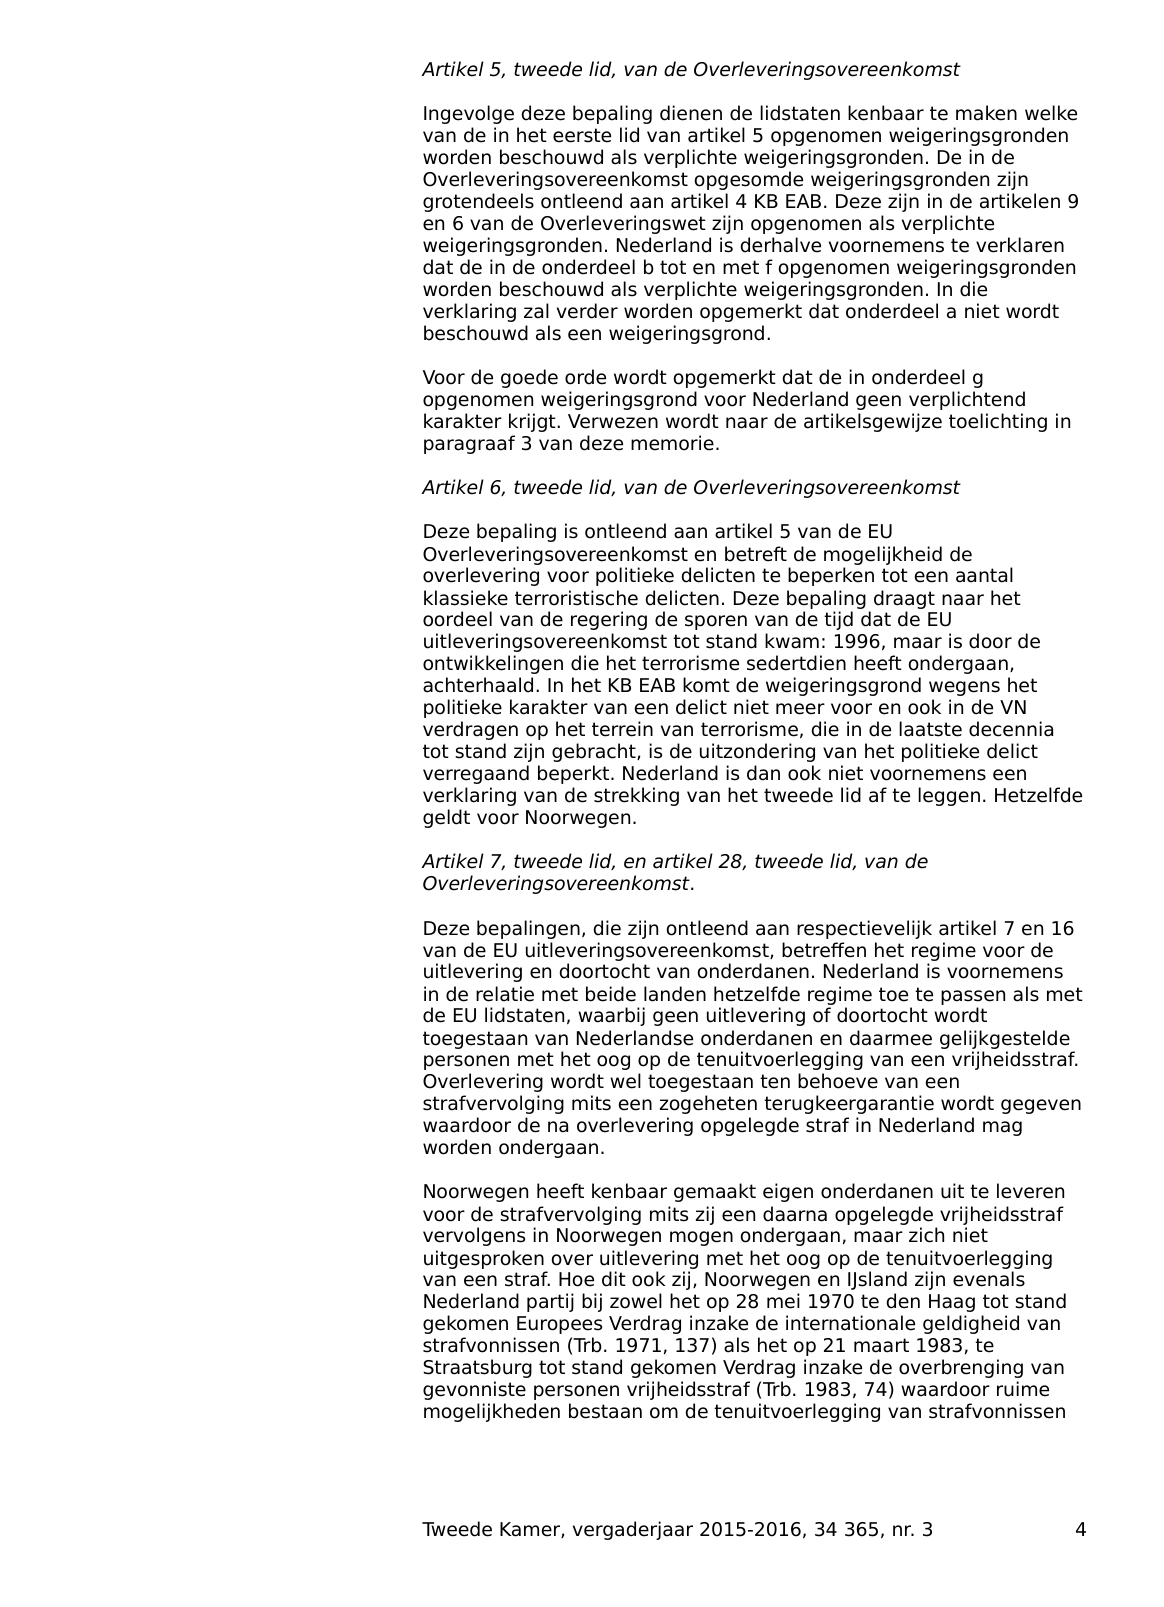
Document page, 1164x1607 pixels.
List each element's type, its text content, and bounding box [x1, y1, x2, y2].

subtitle Artikel 5, tweede lid, van de Overleveringsovereenkomst [422, 59, 1087, 81]
subtitle Artikel 6, tweede lid, van de Overleveringsovereenkomst [422, 477, 1087, 499]
text Voor de goede orde wordt opgemerkt dat de in onderdeel g opgenomen weigeringsgrond voor Nederland geen verplichtend karakter krijgt. Verwezen wordt naar de artikelsgewijze toelichting in paragraaf 3 van deze memorie. [422, 367, 1087, 455]
text Deze bepalingen, die zijn ontleend aan respectievelijk artikel 7 en 16 van de EU uitleveringsovereenkomst, betreffen het regime voor de uitlevering en doortocht van onderdanen. Nederland is voornemens in de relatie met beide landen hetzelfde regime toe te passen als met de EU lidstaten, waarbij geen uitlevering of doortocht wordt toegestaan van Nederlandse onderdanen en daarmee gelijkgestelde personen met het oog op de tenuitvoerlegging van een vrijheidsstraf. Overlevering wordt wel toegestaan ten behoeve van een strafvervolging mits een zogeheten terugkeergarantie wordt gegeven waardoor de na overlevering opgelegde straf in Nederland mag worden ondergaan. [422, 917, 1087, 1159]
text Artikel 7, tweede lid, en artikel 28, tweede lid, van de Overleveringsovereenkomst. [422, 851, 1087, 895]
text Deze bepaling is ontleend aan artikel 5 van de EU Overleveringsovereenkomst en betreft de mogelijkheid de overlevering voor politieke delicten te beperken tot een aantal klassieke terroristische delicten. Deze bepaling draagt naar het oordeel van de regering de sporen van de tijd dat de EU uitleveringsovereenkomst tot stand kwam: 1996, maar is door de ontwikkelingen die het terrorisme sedertdien heeft ondergaan, achterhaald. In het KB EAB komt de weigeringsgrond wegens het politieke karakter van een delict niet meer voor en ook in de VN verdragen op het terrein van terrorisme, die in de laatste decennia tot stand zijn gebracht, is de uitzondering van het politieke delict verregaand beperkt. Nederland is dan ook niet voornemens een verklaring van de strekking van het tweede lid af te leggen. Hetzelfde geldt voor Noorwegen. [422, 521, 1087, 829]
text Ingevolge deze bepaling dienen de lidstaten kenbaar te maken welke van de in het eerste lid van artikel 5 opgenomen weigeringsgronden worden beschouwd als verplichte weigeringsgronden. De in de Overleveringsovereenkomst opgesomde weigeringsgronden zijn grotendeels ontleend aan artikel 4 KB EAB. Deze zijn in de artikelen 9 en 6 van de Overleveringswet zijn opgenomen als verplichte weigeringsgronden. Nederland is derhalve voornemens te verklaren dat de in de onderdeel b tot en met f opgenomen weigeringsgronden worden beschouwd als verplichte weigeringsgronden. In die verklaring zal verder worden opgemerkt dat onderdeel a niet wordt beschouwd als een weigeringsgrond. [422, 103, 1087, 345]
text Noorwegen heeft kenbaar gemaakt eigen onderdanen uit te leveren voor de strafvervolging mits zij een daarna opgelegde vrijheidsstraf vervolgens in Noorwegen mogen ondergaan, maar zich niet uitgesproken over uitlevering met het oog op de tenuitvoerlegging van een straf. Hoe dit ook zij, Noorwegen en IJsland zijn evenals Nederland partij bij zowel het op 28 mei 1970 te den Haag tot stand gekomen Europees Verdrag inzake de internationale geldigheid van strafvonnissen (Trb. 1971, 137) als het op 21 maart 1983, te Straatsburg tot stand gekomen Verdrag inzake de overbrenging van gevonniste personen vrijheidsstraf (Trb. 1983, 74) waardoor ruime mogelijkheden bestaan om de tenuitvoerlegging van strafvonnissen [422, 1181, 1087, 1423]
